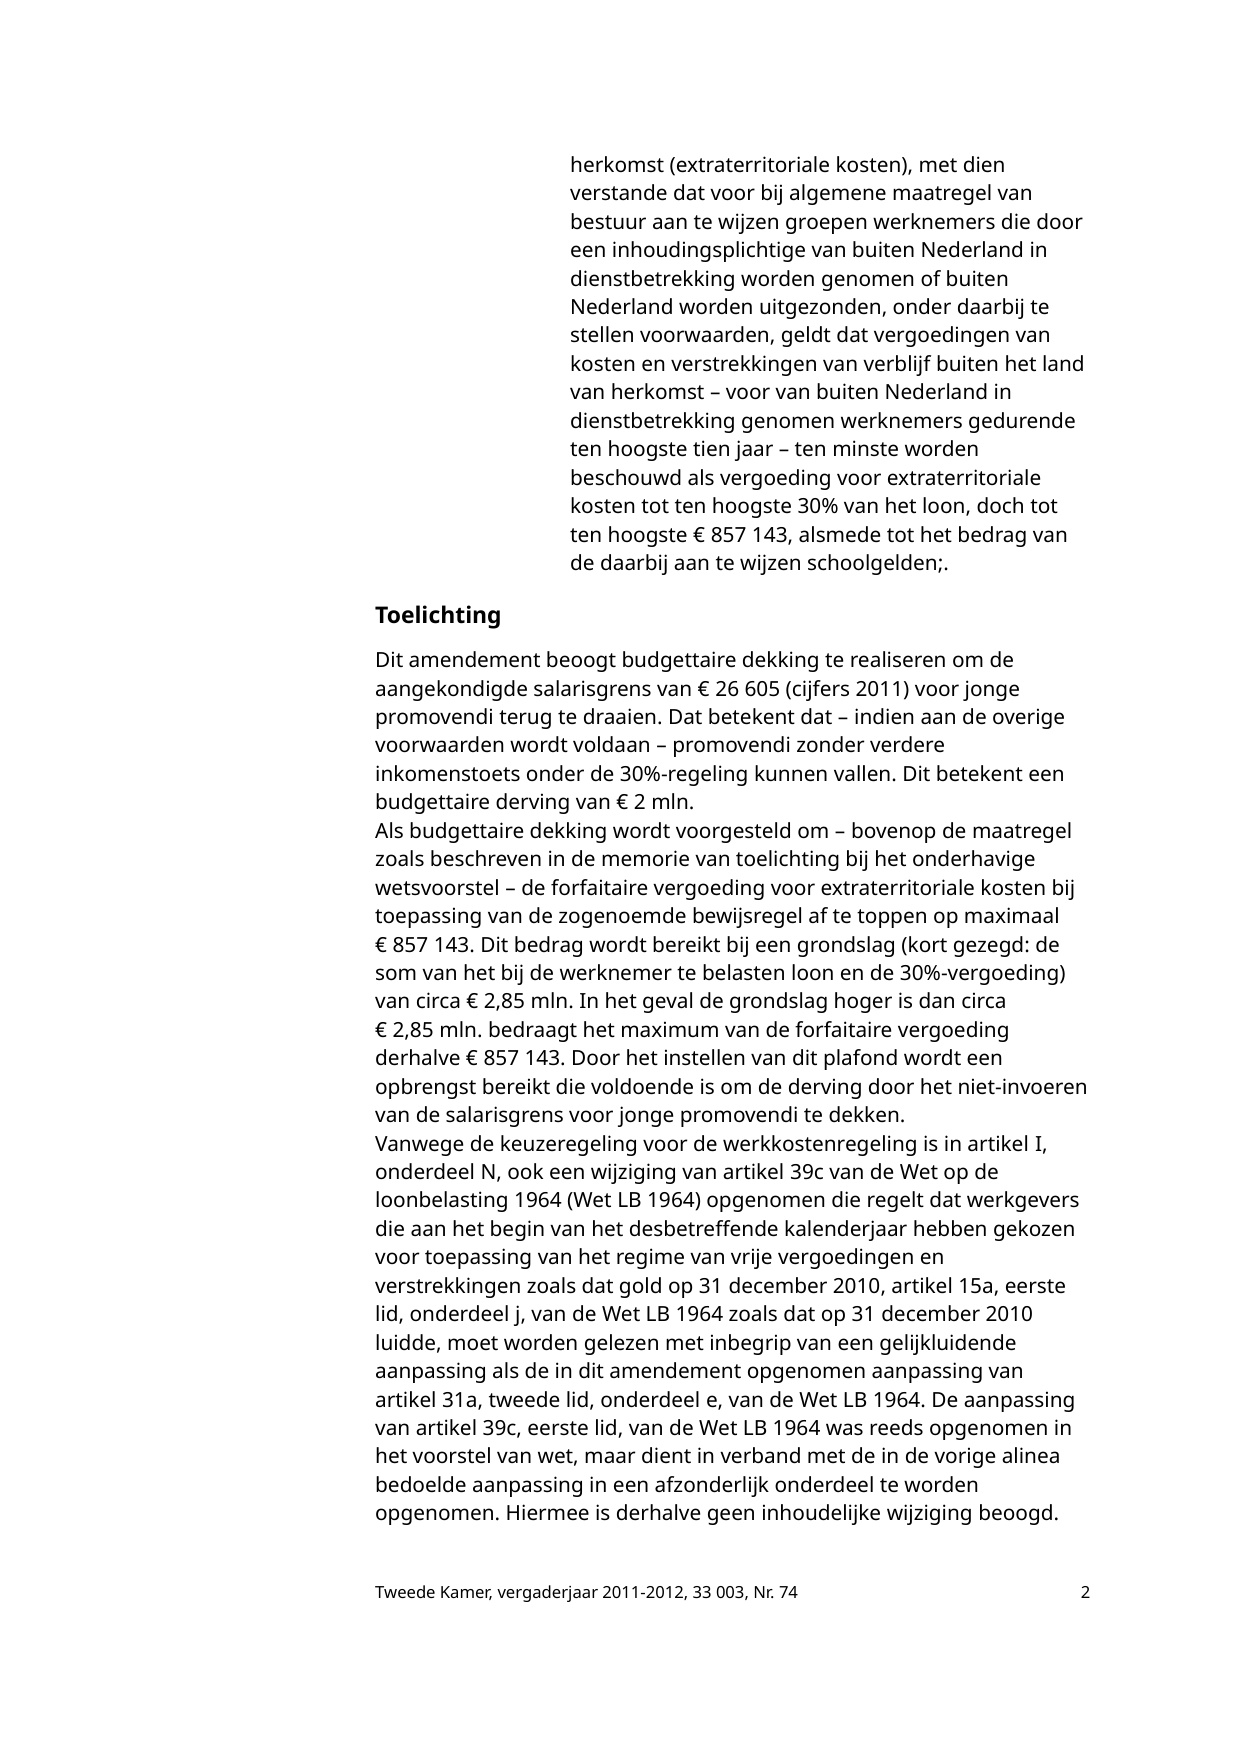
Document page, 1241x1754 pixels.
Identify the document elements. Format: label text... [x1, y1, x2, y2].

text Dit amendement beoogt budgettaire dekking te realiseren om de aangekondigde salarisgrens van € 26 605 (cijfers 2011) voor jonge promovendi terug te draaien. Dat betekent dat – indien aan de overige voorwaarden wordt voldaan – promovendi zonder verdere inkomenstoets onder de 30%-regeling kunnen vallen. Dit betekent een budgettaire derving van € 2 mln. [375, 645, 1090, 816]
text Als budgettaire dekking wordt voorgesteld om – bovenop de maatregel zoals beschreven in de memorie van toelichting bij het onderhavige wetsvoorstel – de forfaitaire vergoeding voor extraterritoriale kosten bij toepassing van de zogenoemde bewijsregel af te toppen op maximaal € 857 143. Dit bedrag wordt bereikt bij een grondslag (kort gezegd: de som van het bij de werknemer te belasten loon en de 30%-vergoeding) van circa € 2,85 mln. In het geval de grondslag hoger is dan circa € 2,85 mln. bedraagt het maximum van de forfaitaire vergoeding derhalve € 857 143. Door het instellen van dit plafond wordt een opbrengst bereikt die voldoende is om de derving door het niet-invoeren van de salarisgrens voor jonge promovendi te dekken. [375, 816, 1090, 1129]
list herkomst (extraterritoriale kosten), met dien verstande dat voor bij algemene maatregel van bestuur aan te wijzen groepen werknemers die door een inhoudingsplichtige van buiten Nederland in dienstbetrekking worden genomen of buiten Nederland worden uitgezonden, onder daarbij te stellen voorwaarden, geldt dat vergoedingen van kosten en verstrekkingen van verblijf buiten het land van herkomst – voor van buiten Nederland in dienstbetrekking genomen werknemers gedurende ten hoogste tien jaar – ten minste worden beschouwd als vergoeding voor extraterritoriale kosten tot ten hoogste 30% van het loon, doch tot ten hoogste € 857 143, alsmede tot het bedrag van de daarbij aan te wijzen schoolgelden;. [495, 150, 1090, 577]
subtitle Toelichting [375, 599, 1090, 630]
text Vanwege de keuzeregeling voor de werkkostenregeling is in artikel I, onderdeel N, ook een wijziging van artikel 39c van de Wet op de loonbelasting 1964 (Wet LB 1964) opgenomen die regelt dat werkgevers die aan het begin van het desbetreffende kalenderjaar hebben gekozen voor toepassing van het regime van vrije vergoedingen en verstrekkingen zoals dat gold op 31 december 2010, artikel 15a, eerste lid, onderdeel j, van de Wet LB 1964 zoals dat op 31 december 2010 luidde, moet worden gelezen met inbegrip van een gelijkluidende aanpassing als de in dit amendement opgenomen aanpassing van artikel 31a, tweede lid, onderdeel e, van de Wet LB 1964. De aanpassing van artikel 39c, eerste lid, van de Wet LB 1964 was reeds opgenomen in het voorstel van wet, maar dient in verband met de in de vorige alinea bedoelde aanpassing in een afzonderlijk onderdeel te worden opgenomen. Hiermee is derhalve geen inhoudelijke wijziging beoogd. [375, 1129, 1090, 1527]
